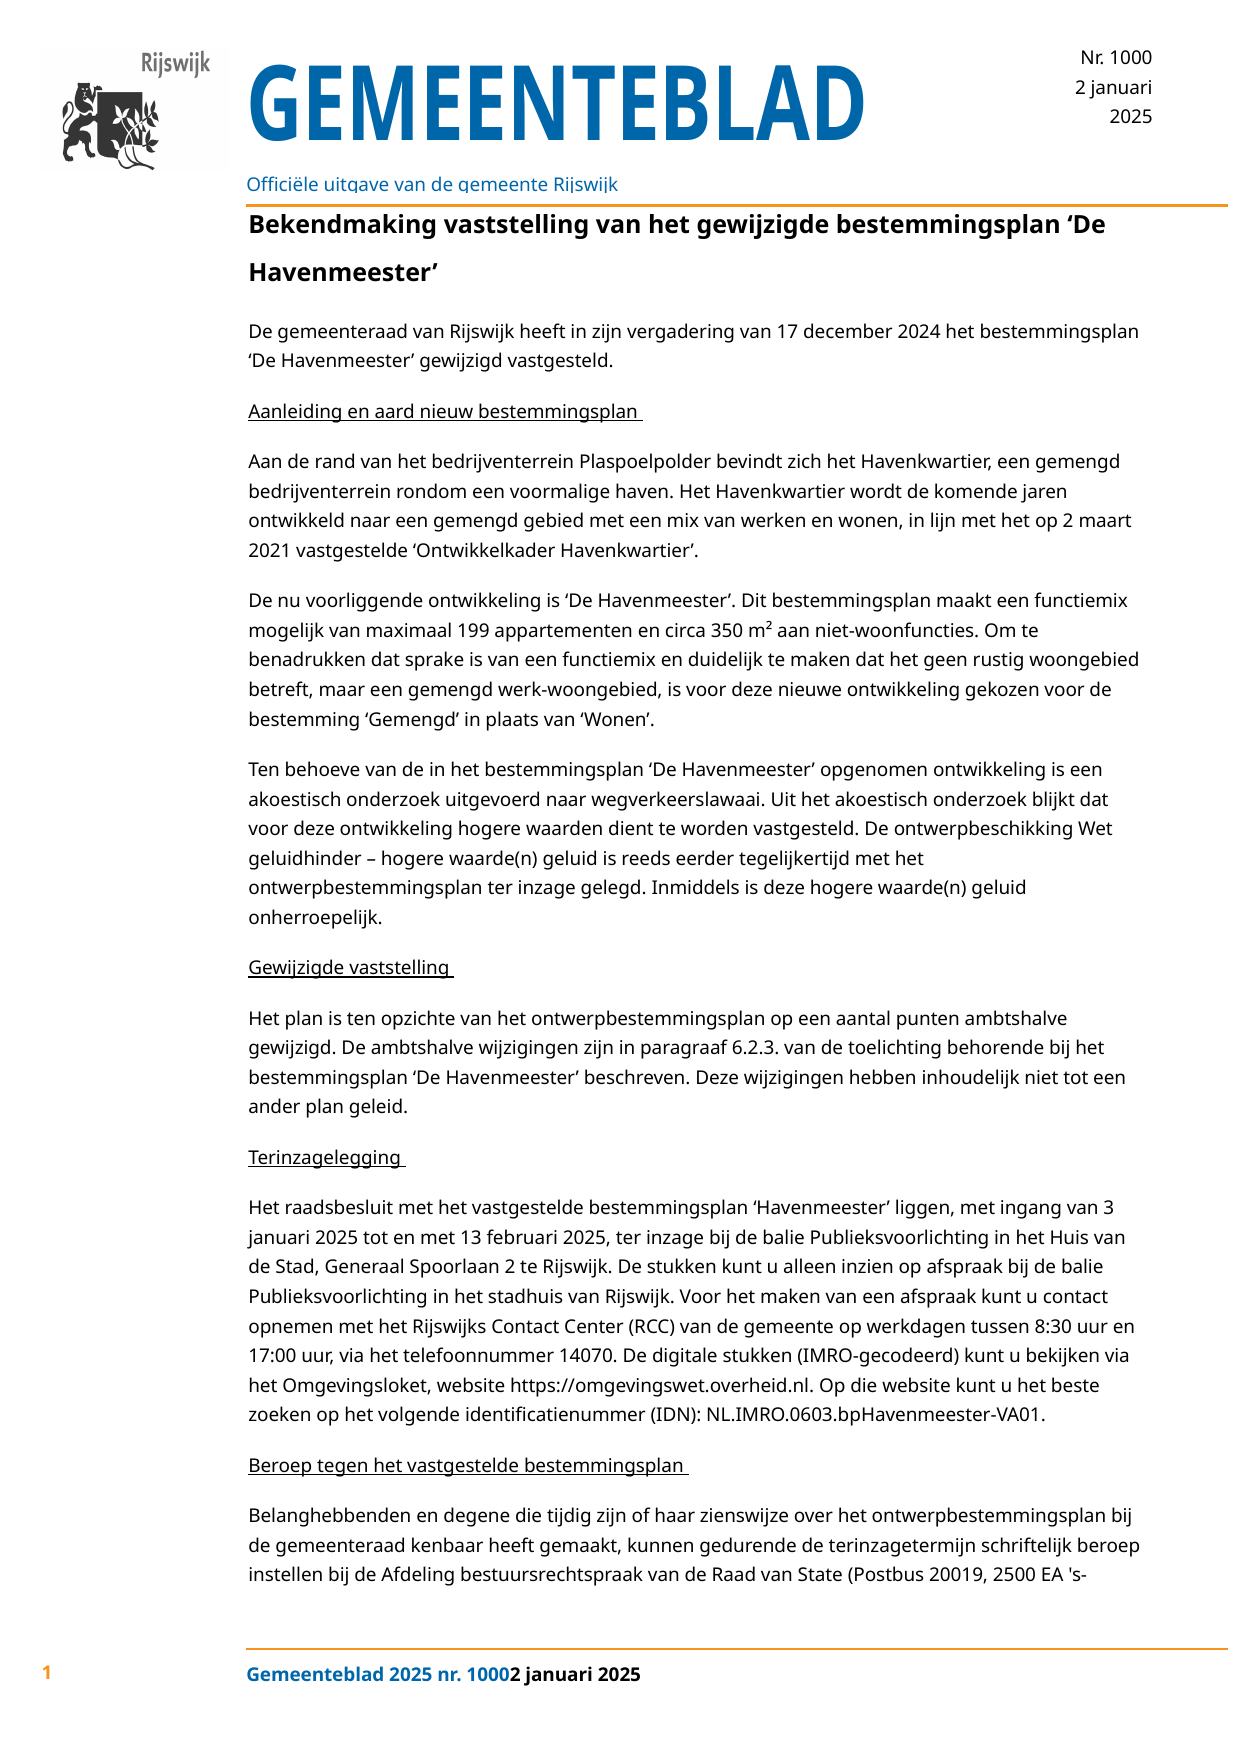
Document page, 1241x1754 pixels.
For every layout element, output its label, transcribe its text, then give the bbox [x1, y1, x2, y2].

text Bekendmaking vaststelling van het gewijzigde bestemmingsplan ‘De Havenmeester’ [248, 207, 1152, 288]
text De nu voorliggende ontwikkeling is ‘De Havenmeester’. Dit bestemmingsplan maakt een functiemix mogelijk van maximaal 199 appartementen en circa 350 m² aan niet-woonfuncties. Om te benadrukken dat sprake is van een functiemix en duidelijk te maken dat het geen rustig woongebied betreft, maar een gemengd werk-woongebied, is voor deze nieuwe ontwikkeling gekozen voor de bestemming ‘Gemengd’ in plaats van ‘Wonen’. [248, 587, 1152, 732]
text Beroep tegen het vastgestelde bestemmingsplan [248, 1452, 1152, 1478]
text Terinzagelegging [248, 1144, 1152, 1170]
picture [41, 47, 231, 172]
text Aanleiding en aard nieuw bestemmingsplan [248, 398, 1152, 424]
text Belanghebbenden en degene die tijdig zijn of haar zienswijze over het ontwerpbestemmingsplan bij de gemeenteraad kenbaar heeft gemaakt, kunnen gedurende de terinzagetermijn schriftelijk beroep instellen bij de Afdeling bestuursrechtspraak van de Raad van State (Postbus 20019, 2500 EA 's- [248, 1502, 1152, 1587]
text Gewijzigde vaststelling [248, 954, 1152, 980]
text Het plan is ten opzichte van het ontwerpbestemmingsplan op een aantal punten ambtshalve gewijzigd. De ambtshalve wijzigingen zijn in paragraaf 6.2.3. van de toelichting behorende bij het bestemmingsplan ‘De Havenmeester’ beschreven. Deze wijzigingen hebben inhoudelijk niet tot een ander plan geleid. [248, 1005, 1152, 1119]
text Ten behoeve van de in het bestemmingsplan ‘De Havenmeester’ opgenomen ontwikkeling is een akoestisch onderzoek uitgevoerd naar wegverkeerslawaai. Uit het akoestisch onderzoek blijkt dat voor deze ontwikkeling hogere waarden dient te worden vastgesteld. De ontwerpbeschikking Wet geluidhinder – hogere waarde(n) geluid is reeds eerder tegelijkertijd met het ontwerpbestemmingsplan ter inzage gelegd. Inmiddels is deze hogere waarde(n) geluid onherroepelijk. [248, 756, 1152, 930]
text De gemeenteraad van Rijswijk heeft in zijn vergadering van 17 december 2024 het bestemmingsplan ‘De Havenmeester’ gewijzigd vastgesteld. [248, 318, 1152, 373]
text Het raadsbesluit met het vastgestelde bestemmingsplan ‘Havenmeester’ liggen, met ingang van 3 januari 2025 tot en met 13 februari 2025, ter inzage bij de balie Publieksvoorlichting in het Huis van de Stad, Generaal Spoorlaan 2 te Rijswijk. De stukken kunt u alleen inzien op afspraak bij de balie Publieksvoorlichting in het stadhuis van Rijswijk. Voor het maken van een afspraak kunt u contact opnemen met het Rijswijks Contact Center (RCC) van de gemeente op werkdagen tussen 8:30 uur en 17:00 uur, via het telefoonnummer 14070. De digitale stukken (IMRO-gecodeerd) kunt u bekijken via het Omgevingsloket, website https://omgevingswet.overheid.nl. Op die website kunt u het beste zoeken op het volgende identificatienummer (IDN): NL.IMRO.0603.bpHavenmeester-VA01. [248, 1194, 1152, 1427]
text Aan de rand van het bedrijventerrein Plaspoelpolder bevindt zich het Havenkwartier, een gemengd bedrijventerrein rondom een voormalige haven. Het Havenkwartier wordt de komende jaren ontwikkeld naar een gemengd gebied met een mix van werken en wonen, in lijn met het op 2 maart 2021 vastgestelde ‘Ontwikkelkader Havenkwartier’. [248, 448, 1152, 563]
